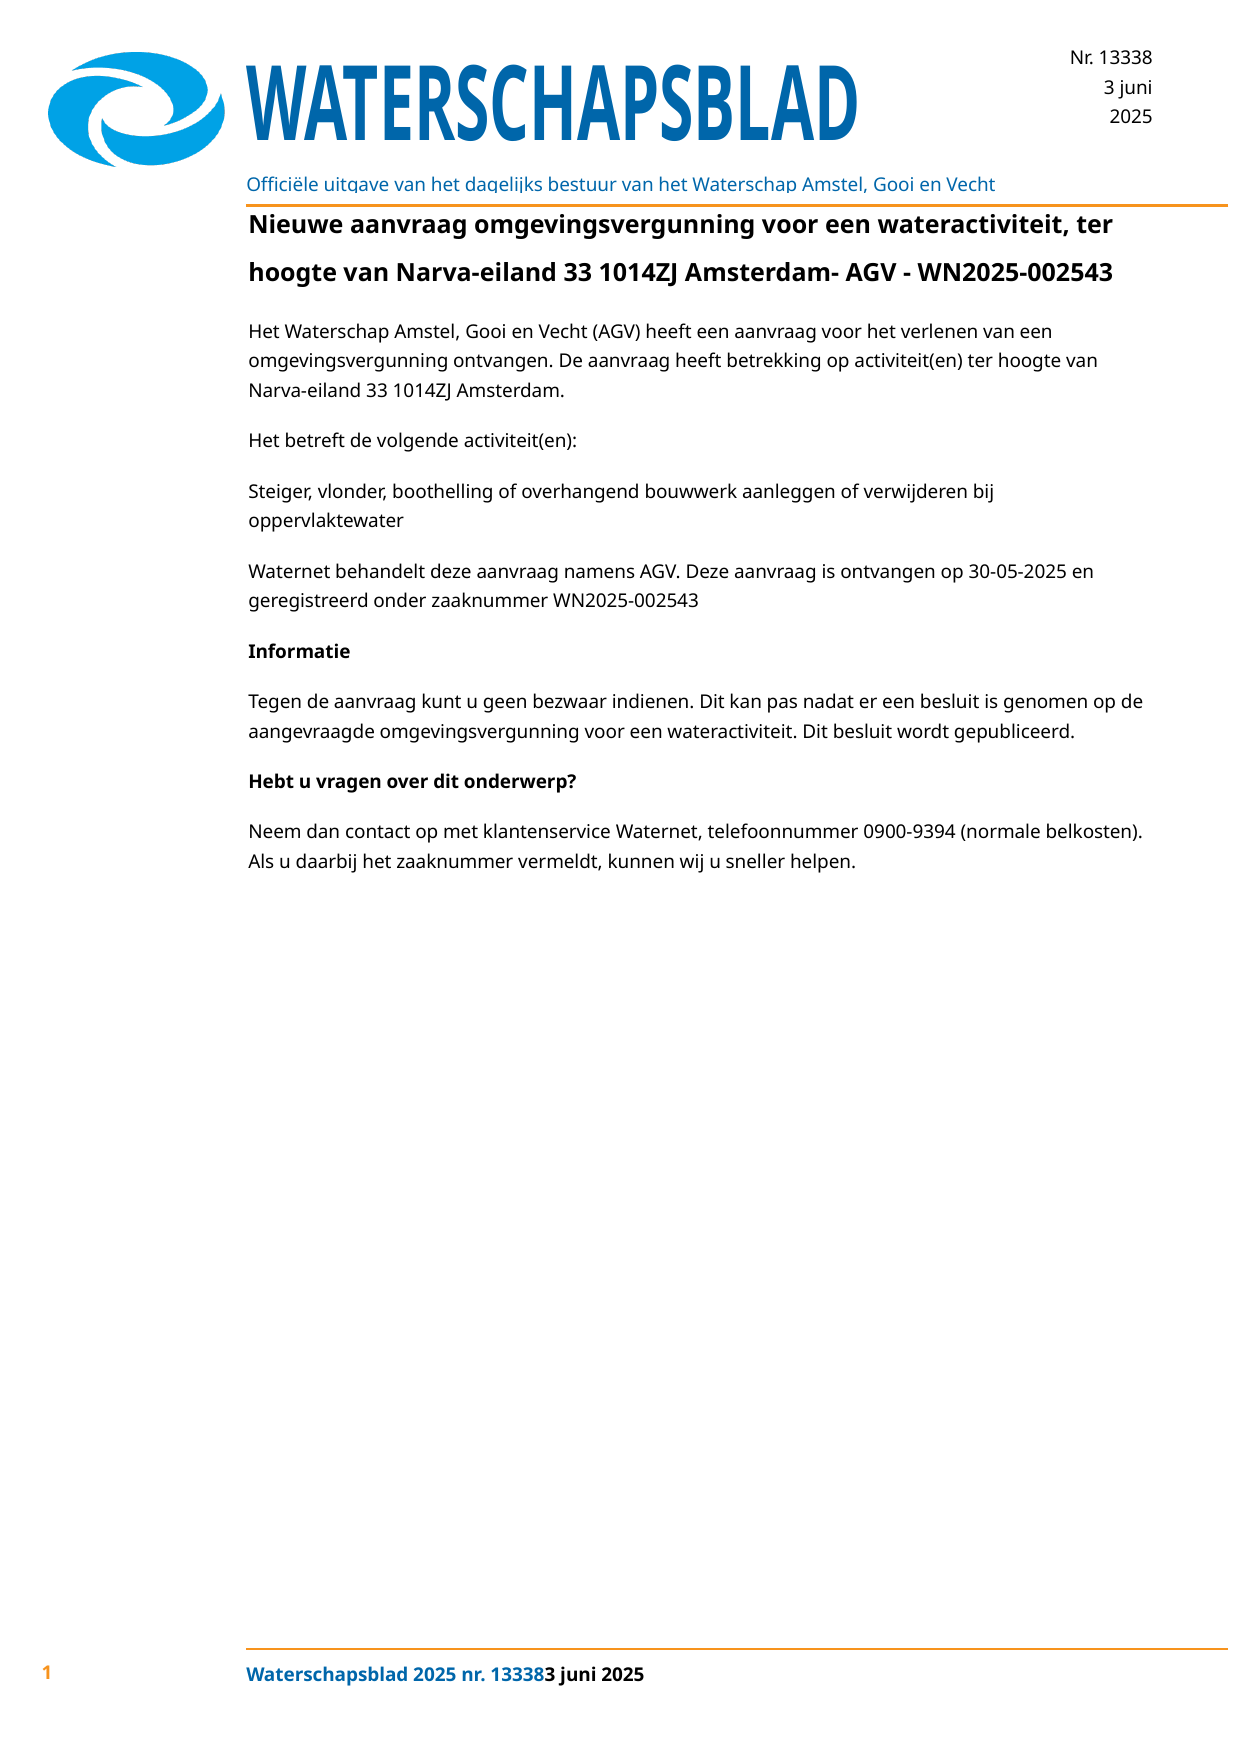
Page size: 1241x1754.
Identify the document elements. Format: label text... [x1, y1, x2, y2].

text Het Waterschap Amstel, Gooi en Vecht (AGV) heeft een aanvraag voor het verlenen van een omgevingsvergunning ontvangen. De aanvraag heeft betrekking op activiteit(en) ter hoogte van Narva-eiland 33 1014ZJ Amsterdam. [248, 318, 1152, 403]
text Nieuwe aanvraag omgevingsvergunning voor een wateractiviteit, ter hoogte van Narva-eiland 33 1014ZJ Amsterdam- AGV - WN2025-002543 [248, 207, 1152, 288]
text Het betreft de volgende activiteit(en): [248, 427, 1152, 453]
picture [41, 47, 231, 172]
text Neem dan contact op met klantenservice Waternet, telefoonnummer 0900-9394 (normale belkosten). Als u daarbij het zaaknummer vermeldt, kunnen wij u sneller helpen. [248, 819, 1152, 874]
text Tegen de aanvraag kunt u geen bezwaar indienen. Dit kan pas nadat er een besluit is genomen op de aangevraagde omgevingsvergunning voor een wateractiviteit. Dit besluit wordt gepubliceerd. [248, 688, 1152, 744]
text Hebt u vragen over dit onderwerp? [248, 768, 1152, 794]
text Informatie [248, 638, 1152, 664]
text Steiger, vlonder, boothelling of overhangend bouwwerk aanleggen of verwijderen bij oppervlaktewater [248, 478, 1152, 533]
text Waternet behandelt deze aanvraag namens AGV. Deze aanvraag is ontvangen op 30-05-2025 en geregistreerd onder zaaknummer WN2025-002543 [248, 558, 1152, 613]
